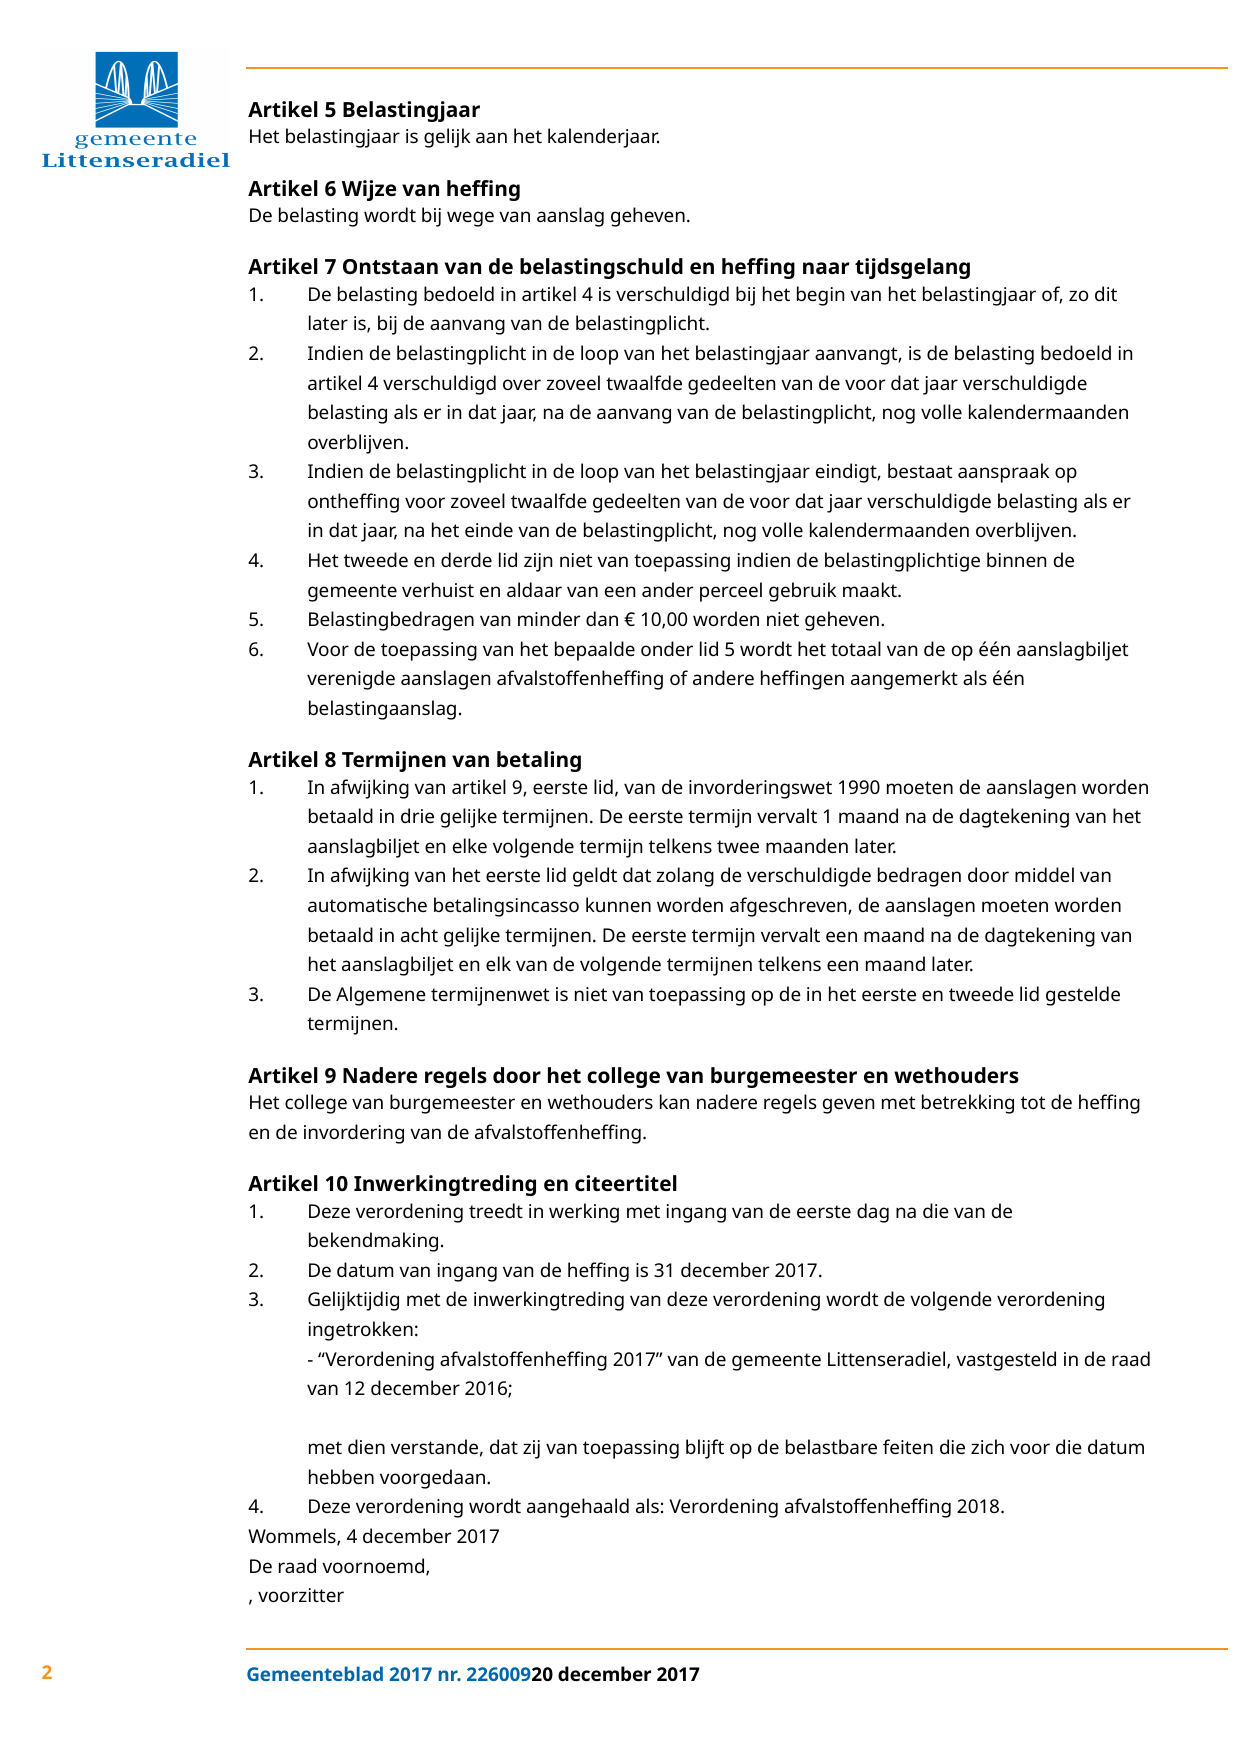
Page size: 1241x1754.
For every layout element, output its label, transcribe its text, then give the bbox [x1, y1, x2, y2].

text Artikel 9 Nadere regels door het college van burgemeester en wethouders [248, 1061, 1152, 1089]
text De belasting wordt bij wege van aanslag geheven. [248, 202, 1152, 228]
text Artikel 10 Inwerkingtreding en citeertitel [248, 1169, 1152, 1198]
list De Algemene termijnenwet is niet van toepassing op de in het eerste en tweede lid gestelde termijnen. [248, 981, 1152, 1036]
list Voor de toepassing van het bepaalde onder lid 5 wordt het totaal van de op één aanslagbiljet verenigde aanslagen afvalstoffenheffing of andere heffingen aangemerkt als één belastingaanslag. [248, 636, 1152, 721]
text Artikel 5 Belastingjaar [248, 95, 1152, 123]
text De raad voornoemd, [248, 1553, 1152, 1579]
list Belastingbedragen van minder dan € 10,00 worden niet geheven. [248, 606, 1152, 632]
list Deze verordening wordt aangehaald als: Verordening afvalstoffenheffing 2018. [248, 1494, 1152, 1519]
text Wommels, 4 december 2017 [248, 1523, 1152, 1549]
list Indien de belastingplicht in de loop van het belastingjaar eindigt, bestaat aanspraak op ontheffing voor zoveel twaalfde gedeelten van de voor dat jaar verschuldigde belasting als er in dat jaar, na het einde van de belastingplicht, nog volle kalendermaanden overblijven. [248, 458, 1152, 543]
list Het tweede en derde lid zijn niet van toepassing indien de belastingplichtige binnen de gemeente verhuist en aldaar van een ander perceel gebruik maakt. [248, 547, 1152, 602]
list Deze verordening treedt in werking met ingang van de eerste dag na die van de bekendmaking. [248, 1198, 1152, 1253]
text Het belastingjaar is gelijk aan het kalenderjaar. [248, 123, 1152, 149]
text Artikel 6 Wijze van heffing [248, 174, 1152, 202]
list - “Verordening afvalstoffenheffing 2017” van de gemeente Littenseradiel, vastgesteld in de raad van 12 december 2016; [248, 1346, 1152, 1401]
list De datum van ingang van de heffing is 31 december 2017. [248, 1257, 1152, 1283]
list In afwijking van artikel 9, eerste lid, van de invorderingswet 1990 moeten de aanslagen worden betaald in drie gelijke termijnen. De eerste termijn vervalt 1 maand na de dagtekening van het aanslagbiljet en elke volgende termijn telkens twee maanden later. [248, 774, 1152, 859]
picture [41, 47, 231, 172]
list In afwijking van het eerste lid geldt dat zolang de verschuldigde bedragen door middel van automatische betalingsincasso kunnen worden afgeschreven, de aanslagen moeten worden betaald in acht gelijke termijnen. De eerste termijn vervalt een maand na de dagtekening van het aanslagbiljet en elk van de volgende termijnen telkens een maand later. [248, 863, 1152, 977]
text Artikel 8 Termijnen van betaling [248, 746, 1152, 774]
list De belasting bedoeld in artikel 4 is verschuldigd bij het begin van het belastingjaar of, zo dit later is, bij de aanvang van de belastingplicht. [248, 281, 1152, 336]
list Indien de belastingplicht in de loop van het belastingjaar aanvangt, is de belasting bedoeld in artikel 4 verschuldigd over zoveel twaalfde gedeelten van de voor dat jaar verschuldigde belasting als er in dat jaar, na de aanvang van de belastingplicht, nog volle kalendermaanden overblijven. [248, 340, 1152, 454]
list met dien verstande, dat zij van toepassing blijft op de belastbare feiten die zich voor die datum hebben voorgedaan. [248, 1434, 1152, 1490]
list Gelijktijdig met de inwerkingtreding van deze verordening wordt de volgende verordening ingetrokken: [248, 1287, 1152, 1342]
text Artikel 7 Ontstaan van de belastingschuld en heffing naar tijdsgelang [248, 252, 1152, 281]
text Het college van burgemeester en wethouders kan nadere regels geven met betrekking tot de heffing en de invordering van de afvalstoffenheffing. [248, 1089, 1152, 1145]
text , voorzitter [248, 1582, 1152, 1608]
